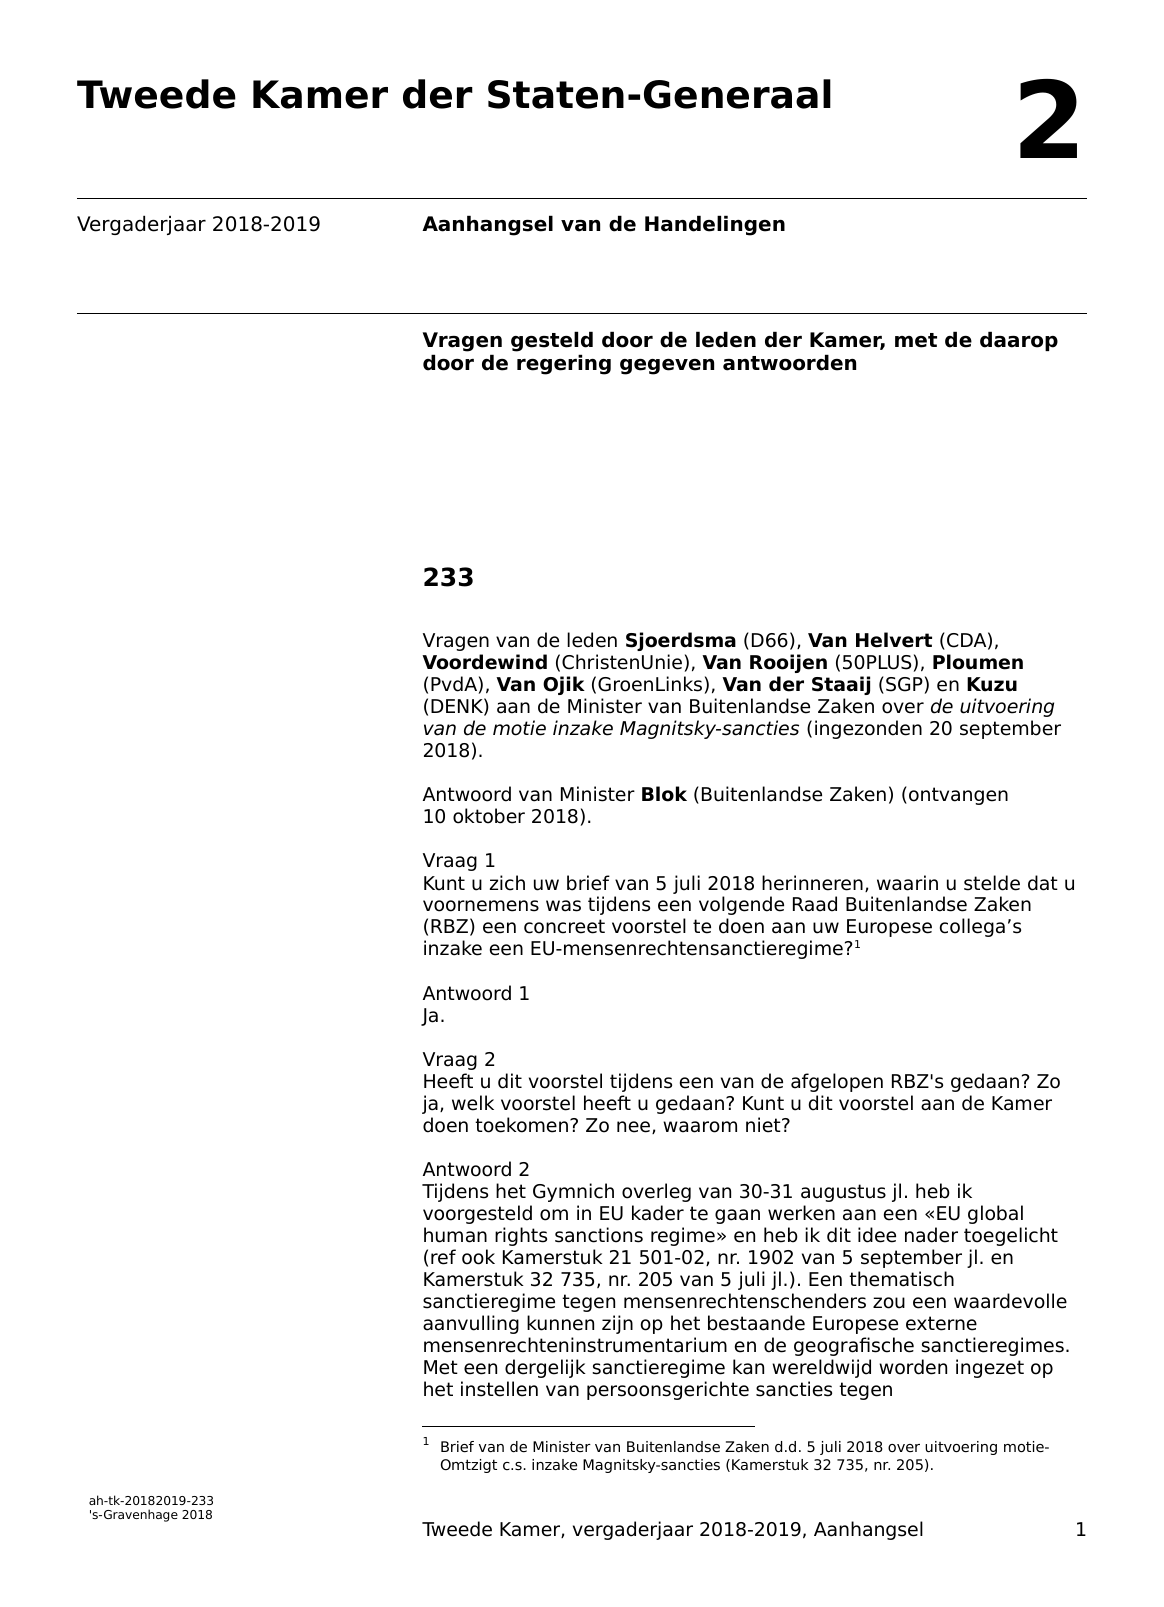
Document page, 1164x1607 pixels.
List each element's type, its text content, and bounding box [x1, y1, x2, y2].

text Brief van de Minister van Buitenlandse Zaken d.d. 5 juli 2018 over uitvoering motie-Omtzigt c.s. inzake Magnitsky-sancties (Kamerstuk 32 735, nr. 205). [422, 1435, 1087, 1474]
table_header 2 [886, 59, 1087, 198]
text Vragen van de leden Sjoerdsma (D66), Van Helvert (CDA), Voordewind (ChristenUnie), Van Rooijen (50PLUS), Ploumen (PvdA), Van Ojik (GroenLinks), Van der Staaij (SGP) en Kuzu (DENK) aan de Minister van Buitenlandse Zaken over de uitvoering van de motie inzake Magnitsky-sancties (ingezonden 20 september 2018). [422, 630, 1087, 762]
table_cell Aanhangsel van de Handelingen [422, 199, 1087, 313]
table_cell Vragen gesteld door de leden der Kamer, met de daarop door de regering gegeven antwoorden [422, 314, 1087, 375]
table_header Tweede Kamer der Staten-Generaal [77, 59, 886, 198]
table_cell [77, 314, 422, 375]
text Vraag 2 [422, 1049, 1087, 1071]
text Kunt u zich uw brief van 5 juli 2018 herinneren, waarin u stelde dat u voornemens was tijdens een volgende Raad Buitenlandse Zaken (RBZ) een concreet voorstel te doen aan uw Europese collega’s inzake een EU-mensenrechtensanctieregime? [422, 872, 1087, 960]
text Tijdens het Gymnich overleg van 30-31 augustus jl. heb ik voorgesteld om in EU kader te gaan werken aan een «EU global human rights sanctions regime» en heb ik dit idee nader toegelicht (ref ook Kamerstuk 21 501-02, nr. 1902 van 5 september jl. en Kamerstuk 32 735, nr. 205 van 5 juli jl.). Een thematisch sanctieregime tegen mensenrechtenschenders zou een waardevolle aanvulling kunnen zijn op het bestaande Europese externe mensenrechteninstrumentarium en de geografische sanctieregimes. Met een dergelijk sanctieregime kan wereldwijd worden ingezet op het instellen van persoonsgerichte sancties tegen [422, 1181, 1087, 1401]
text Antwoord van Minister Blok (Buitenlandse Zaken) (ontvangen 10 oktober 2018). [422, 784, 1087, 828]
text 's-Gravenhage 2018 [88, 1508, 323, 1522]
text ah-tk-20182019-233 [88, 1494, 323, 1508]
text Antwoord 2 [422, 1159, 1087, 1181]
text Antwoord 1 [422, 982, 1087, 1004]
text Heeft u dit voorstel tijdens een van de afgelopen RBZ's gedaan? Zo ja, welk voorstel heeft u gedaan? Kunt u dit voorstel aan de Kamer doen toekomen? Zo nee, waarom niet? [422, 1071, 1087, 1137]
text 233 [422, 563, 1087, 592]
table_cell Vergaderjaar 2018-2019 [77, 199, 422, 313]
text Vraag 1 [422, 850, 1087, 872]
text Ja. [422, 1004, 1087, 1026]
